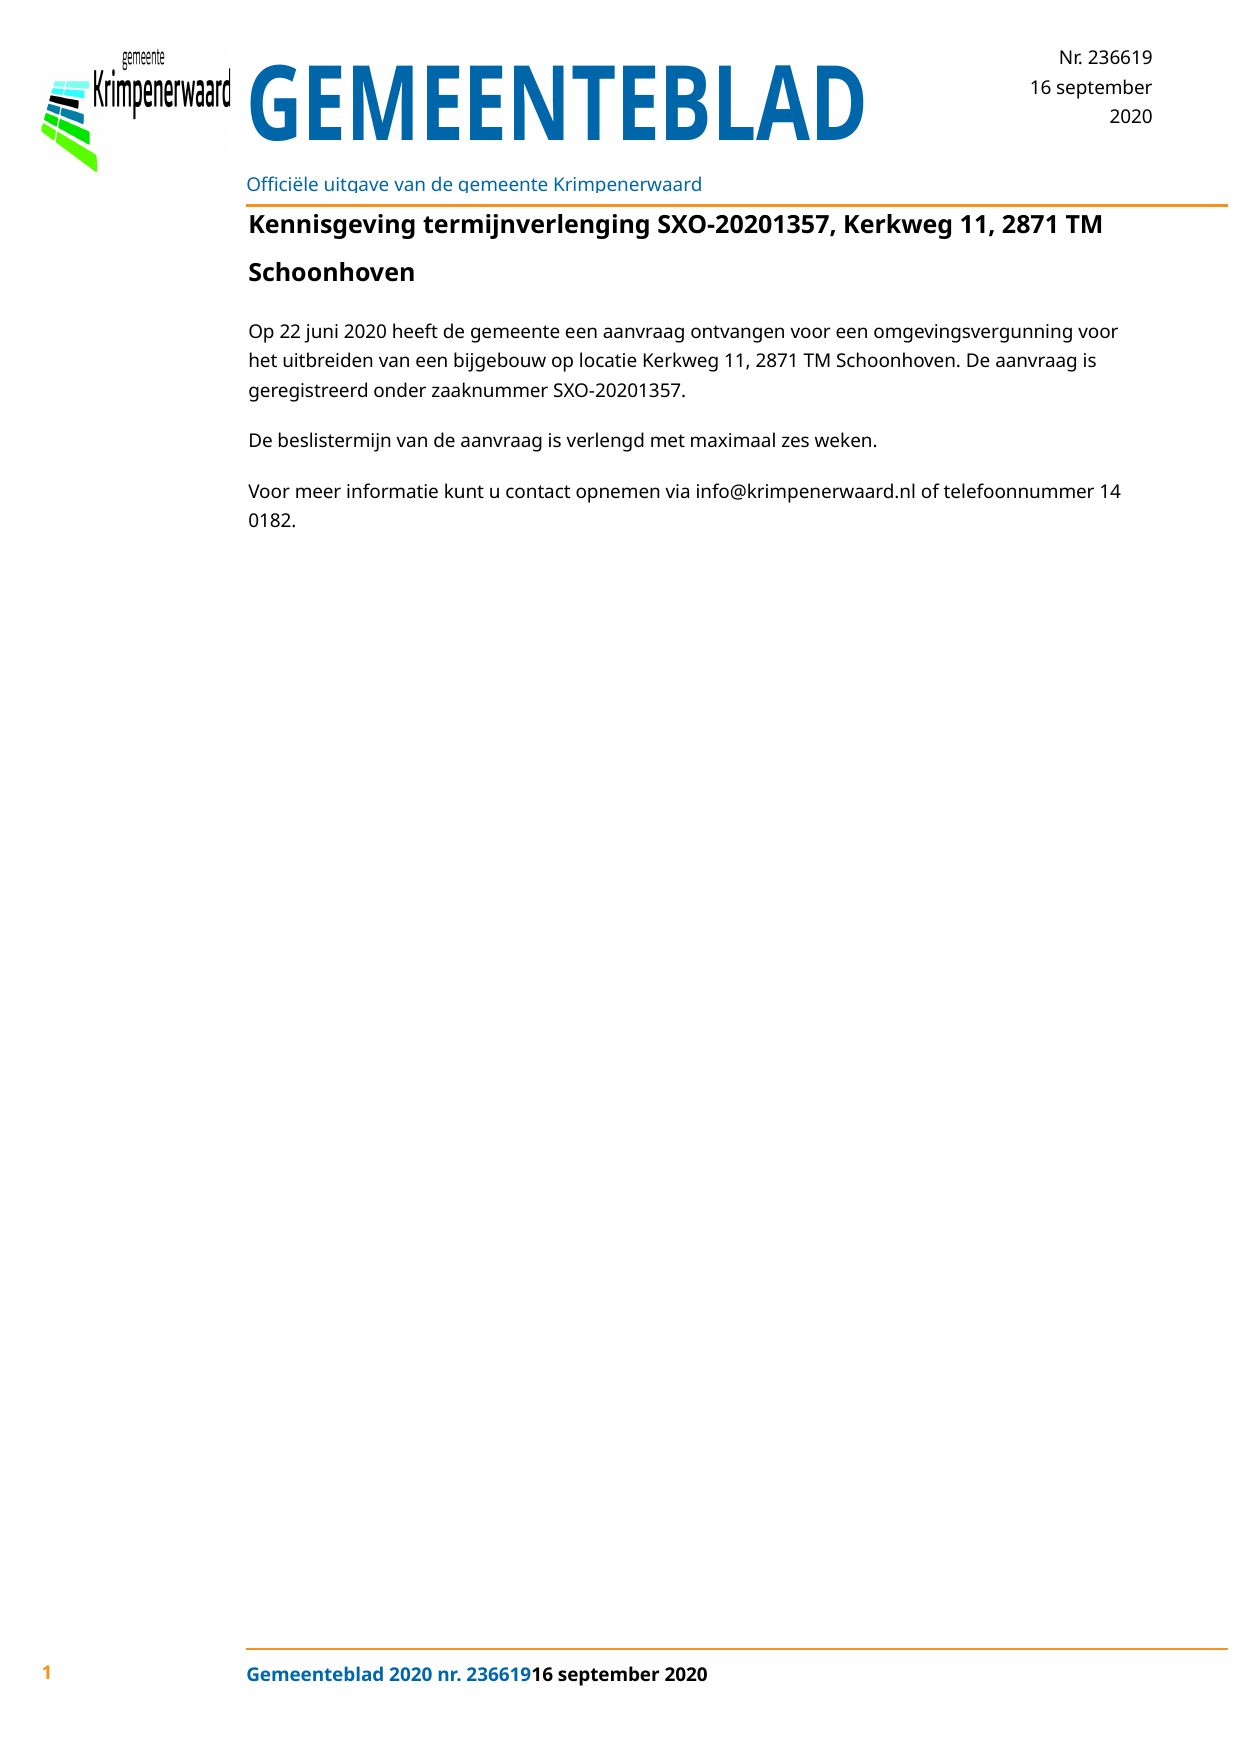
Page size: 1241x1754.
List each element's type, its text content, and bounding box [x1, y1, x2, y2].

text Voor meer informatie kunt u contact opnemen via info@krimpenerwaard.nl of telefoonnummer 14 0182. [248, 478, 1152, 533]
text Op 22 juni 2020 heeft de gemeente een aanvraag ontvangen voor een omgevingsvergunning voor het uitbreiden van een bijgebouw op locatie Kerkweg 11, 2871 TM Schoonhoven. De aanvraag is geregistreerd onder zaaknummer SXO-20201357. [248, 318, 1152, 403]
text De beslistermijn van de aanvraag is verlengd met maximaal zes weken. [248, 427, 1152, 453]
picture [41, 47, 231, 172]
text Kennisgeving termijnverlenging SXO-20201357, Kerkweg 11, 2871 TM Schoonhoven [248, 207, 1152, 288]
